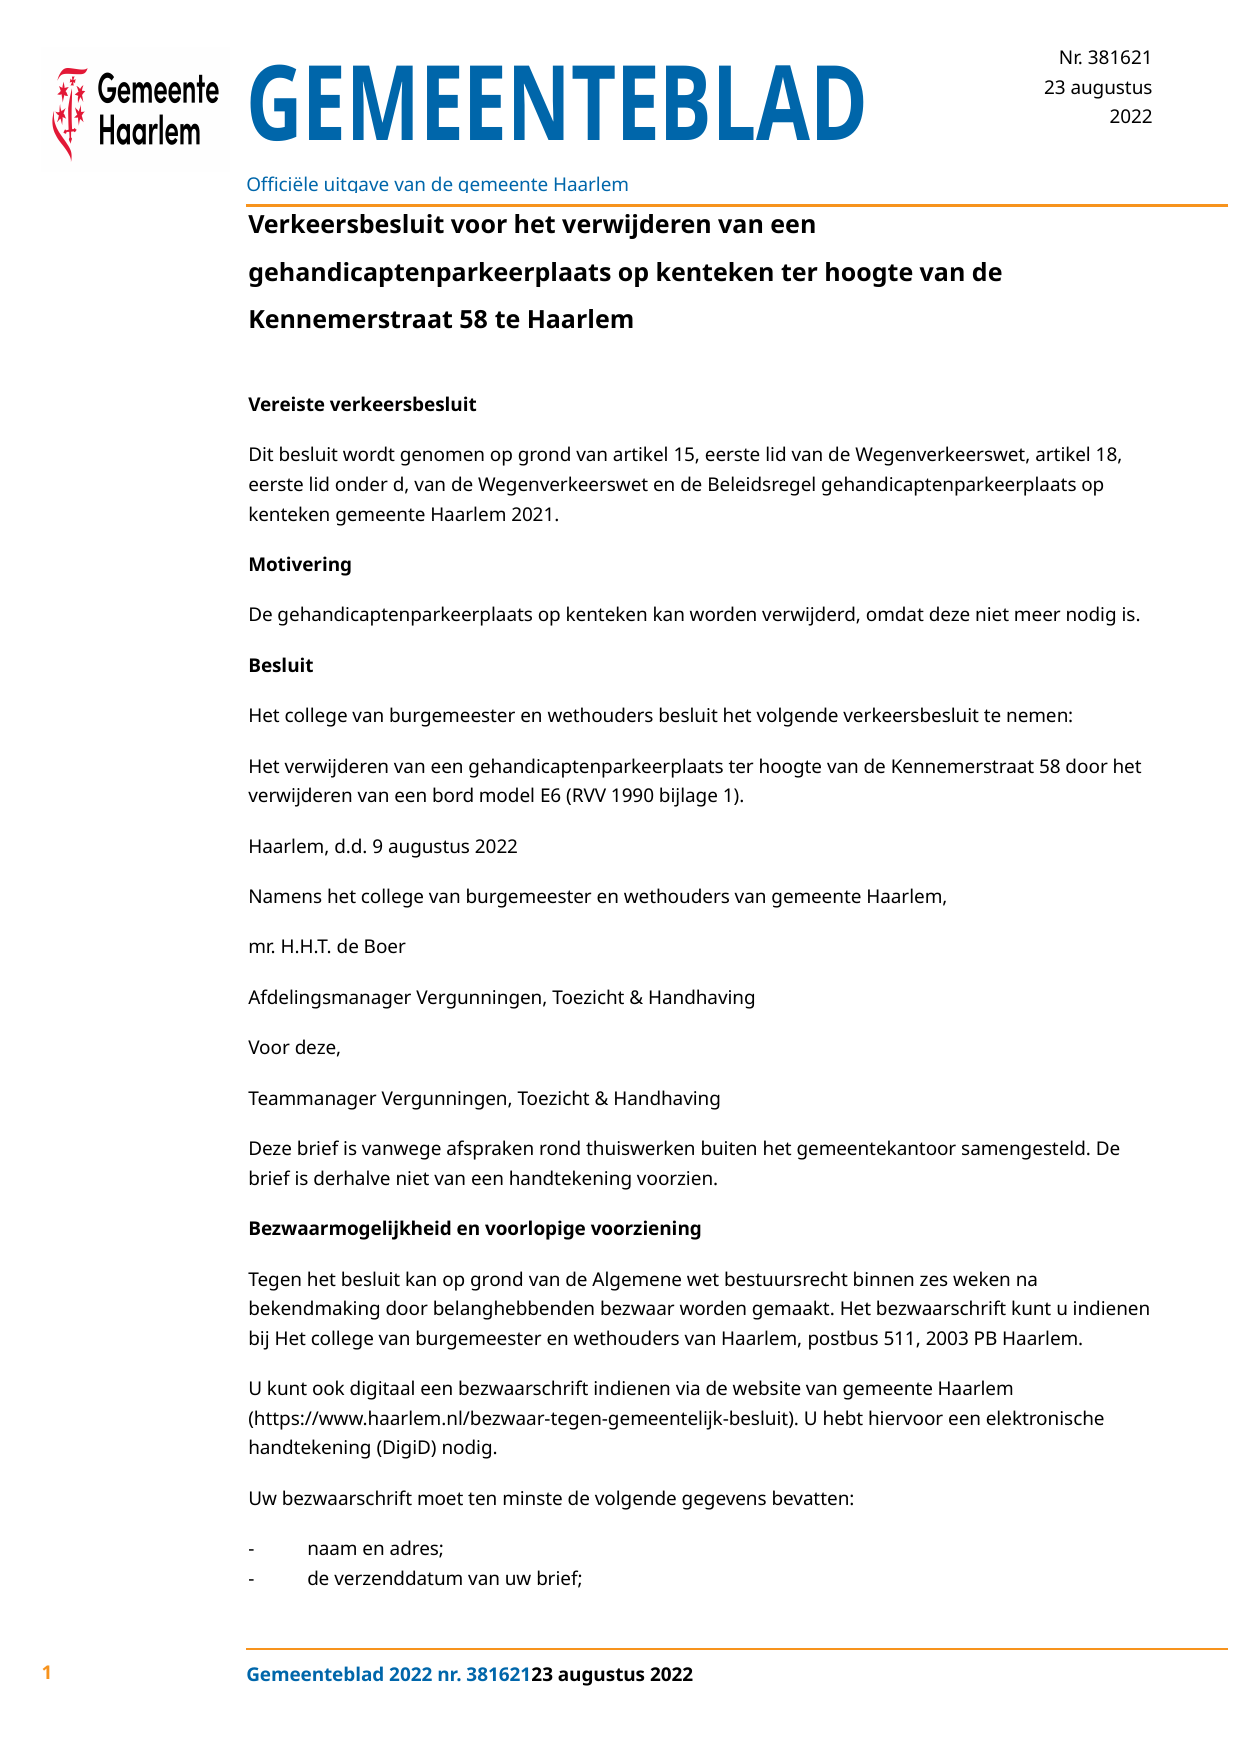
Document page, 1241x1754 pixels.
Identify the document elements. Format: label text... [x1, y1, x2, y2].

text mr. H.H.T. de Boer [248, 934, 1152, 959]
text Vereiste verkeersbesluit [248, 391, 1152, 417]
picture [41, 47, 231, 172]
text Bezwaarmogelijkheid en voorlopige voorziening [248, 1215, 1152, 1241]
text Besluit [248, 652, 1152, 678]
text Haarlem, d.d. 9 augustus 2022 [248, 833, 1152, 859]
text Teammanager Vergunningen, Toezicht & Handhaving [248, 1085, 1152, 1111]
text Voor deze, [248, 1034, 1152, 1060]
text Het verwijderen van een gehandicaptenparkeerplaats ter hoogte van de Kennemerstraat 58 door het verwijderen van een bord model E6 (RVV 1990 bijlage 1). [248, 753, 1152, 808]
text Motivering [248, 551, 1152, 577]
list naam en adres; [248, 1535, 1152, 1561]
text Deze brief is vanwege afspraken rond thuiswerken buiten het gemeentekantoor samengesteld. De brief is derhalve niet van een handtekening voorzien. [248, 1135, 1152, 1191]
text Namens het college van burgemeester en wethouders van gemeente Haarlem, [248, 883, 1152, 909]
text Dit besluit wordt genomen op grond van artikel 15, eerste lid van de Wegenverkeerswet, artikel 18, eerste lid onder d, van de Wegenverkeerswet en de Beleidsregel gehandicaptenparkeerplaats op kenteken gemeente Haarlem 2021. [248, 442, 1152, 527]
text Verkeersbesluit voor het verwijderen van een gehandicaptenparkeerplaats op kenteken ter hoogte van de Kennemerstraat 58 te Haarlem [248, 207, 1152, 336]
text Tegen het besluit kan op grond van de Algemene wet bestuursrecht binnen zes weken na bekendmaking door belanghebbenden bezwaar worden gemaakt. Het bezwaarschrift kunt u indienen bij Het college van burgemeester en wethouders van Haarlem, postbus 511, 2003 PB Haarlem. [248, 1266, 1152, 1351]
list de verzenddatum van uw brief; [248, 1565, 1152, 1591]
text U kunt ook digitaal een bezwaarschrift indienen via de website van gemeente Haarlem (https://www.haarlem.nl/bezwaar-tegen-gemeentelijk-besluit). U hebt hiervoor een elektronische handtekening (DigiD) nodig. [248, 1375, 1152, 1460]
text Het college van burgemeester en wethouders besluit het volgende verkeersbesluit te nemen: [248, 702, 1152, 728]
text Afdelingsmanager Vergunningen, Toezicht & Handhaving [248, 984, 1152, 1010]
text De gehandicaptenparkeerplaats op kenteken kan worden verwijderd, omdat deze niet meer nodig is. [248, 602, 1152, 627]
text Uw bezwaarschrift moet ten minste de volgende gegevens bevatten: [248, 1485, 1152, 1511]
